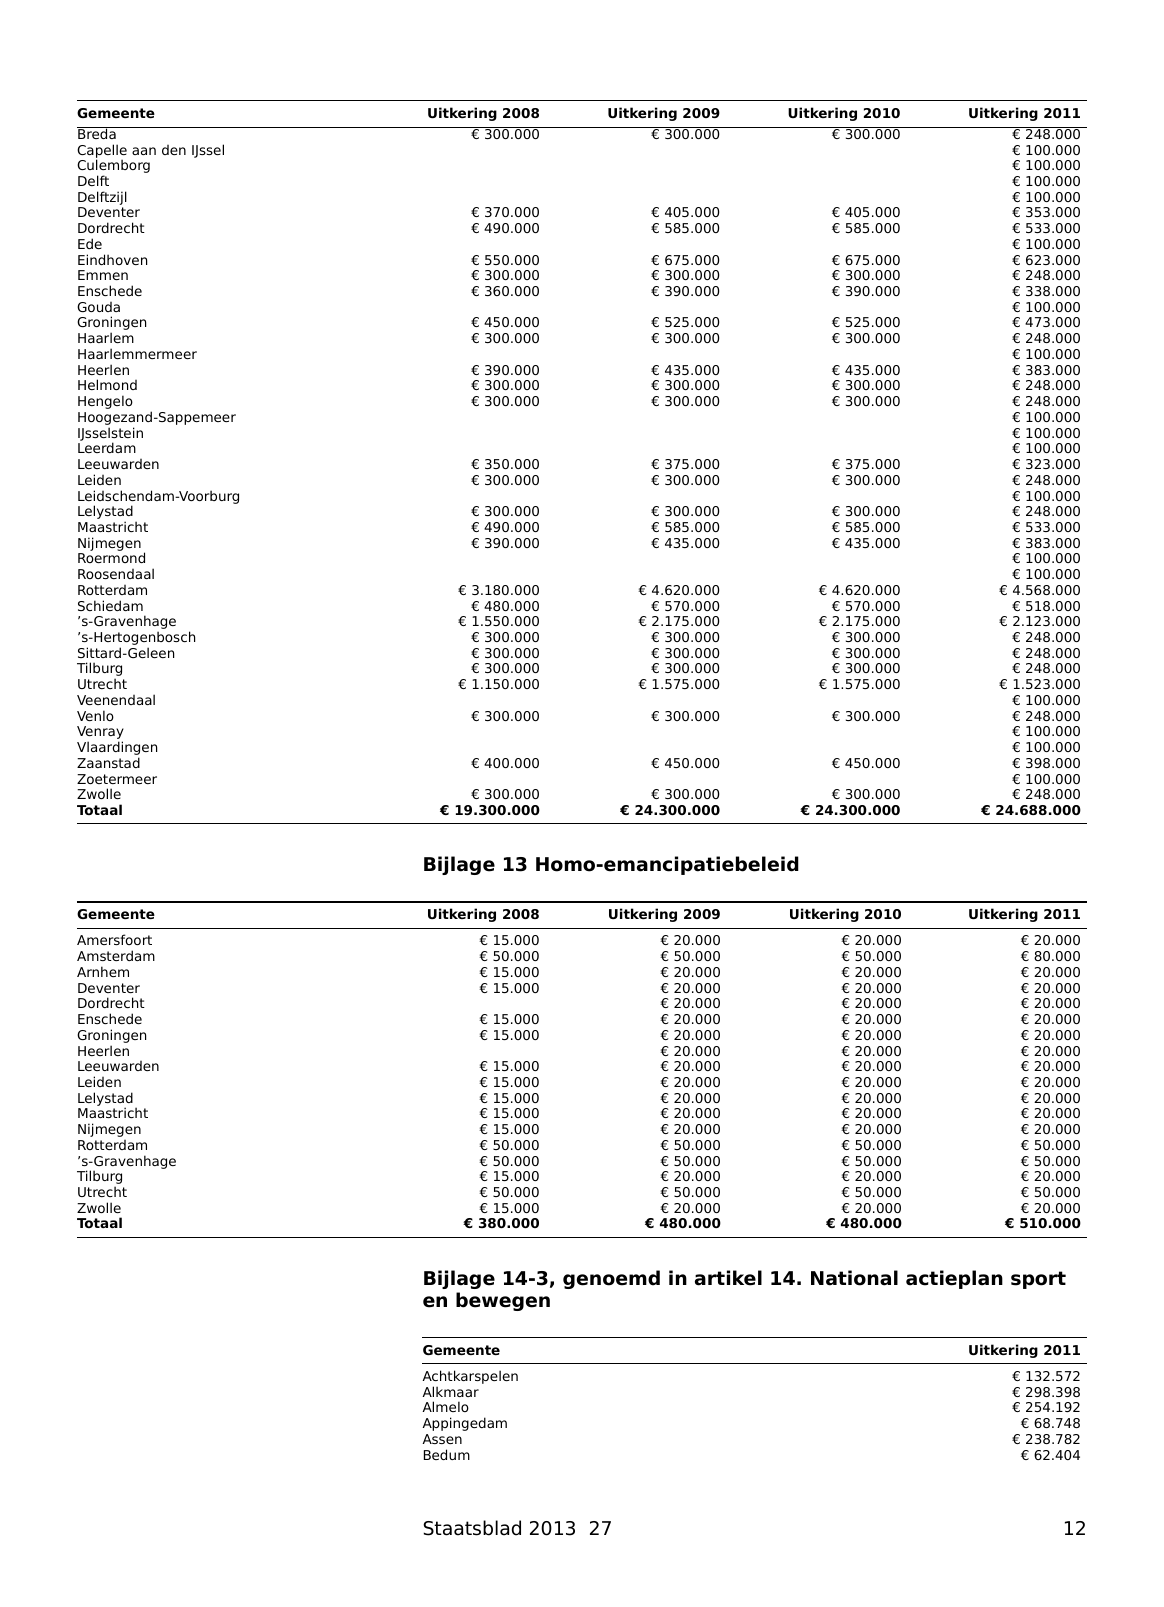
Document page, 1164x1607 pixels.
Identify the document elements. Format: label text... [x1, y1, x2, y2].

table_cell € 300.000 [726, 630, 906, 646]
table_header Uitkering 2009 [545, 903, 727, 927]
table_cell Utrecht [77, 677, 365, 693]
table_cell € 20.000 [727, 1075, 908, 1091]
table_cell [726, 771, 906, 787]
table_cell € 3.180.000 [365, 583, 546, 598]
table_cell [365, 771, 546, 787]
table_cell € 480.000 [727, 1216, 908, 1237]
table_cell Groningen [77, 315, 365, 331]
table_cell € 248.000 [906, 378, 1087, 394]
table_cell [726, 237, 906, 252]
table_cell € 20.000 [545, 965, 727, 980]
table_cell Assen [422, 1432, 742, 1447]
table_cell € 20.000 [545, 1028, 727, 1043]
table_cell € 1.150.000 [365, 677, 546, 693]
table_cell € 300.000 [365, 504, 546, 520]
table_cell € 300.000 [726, 378, 906, 394]
table_cell [365, 441, 546, 457]
table_cell € 300.000 [726, 394, 906, 410]
table_cell € 20.000 [545, 929, 727, 949]
table_cell € 370.000 [365, 205, 546, 221]
table_cell € 525.000 [546, 315, 726, 331]
table_cell € 490.000 [365, 520, 546, 536]
table_cell € 20.000 [727, 996, 908, 1012]
table_cell € 675.000 [726, 253, 906, 268]
table_cell Delft [77, 174, 365, 189]
table_cell € 353.000 [906, 205, 1087, 221]
table_cell Schiedam [77, 599, 365, 614]
table_cell € 390.000 [726, 284, 906, 299]
table_cell € 533.000 [906, 520, 1087, 536]
table_cell € 50.000 [364, 1185, 545, 1201]
table_cell € 20.000 [727, 1091, 908, 1106]
table_cell Roermond [77, 551, 365, 567]
table_cell € 300.000 [546, 394, 726, 410]
table_cell Culemborg [77, 158, 365, 174]
table_cell Alkmaar [422, 1384, 742, 1400]
table_cell Lelystad [77, 1091, 364, 1106]
table_header Gemeente [77, 903, 364, 927]
table_cell € 480.000 [545, 1216, 727, 1237]
table_cell [726, 740, 906, 756]
table_cell € 380.000 [364, 1216, 545, 1237]
table_cell € 15.000 [364, 965, 545, 980]
table_cell Rotterdam [77, 583, 365, 598]
table_cell [726, 425, 906, 441]
table_cell [365, 425, 546, 441]
table_cell € 1.575.000 [726, 677, 906, 693]
table_header Uitkering 2009 [546, 101, 726, 127]
table_cell Zwolle [77, 1201, 364, 1216]
table_cell Delftzijl [77, 190, 365, 205]
table_cell € 20.000 [908, 1201, 1087, 1216]
table_cell [726, 158, 906, 174]
table_cell € 20.000 [908, 1028, 1087, 1043]
table_cell [546, 441, 726, 457]
table_cell Nijmegen [77, 1122, 364, 1138]
table_cell € 300.000 [546, 473, 726, 488]
table_cell € 100.000 [906, 488, 1087, 504]
table_cell € 50.000 [364, 949, 545, 965]
table_cell € 15.000 [364, 1012, 545, 1028]
table_cell € 238.782 [742, 1432, 1087, 1447]
table_cell € 375.000 [546, 457, 726, 473]
table_cell [365, 142, 546, 158]
table_cell € 50.000 [908, 1138, 1087, 1153]
table_cell € 585.000 [726, 221, 906, 237]
table_cell € 375.000 [726, 457, 906, 473]
table_cell € 15.000 [364, 1106, 545, 1122]
table_cell € 300.000 [546, 630, 726, 646]
table_cell [365, 300, 546, 315]
table_header Uitkering 2011 [742, 1338, 1087, 1363]
table_cell Venray [77, 724, 365, 740]
table_cell Leidschendam-Voorburg [77, 488, 365, 504]
table_cell [726, 693, 906, 708]
table_cell Gouda [77, 300, 365, 315]
table_cell Leeuwarden [77, 457, 365, 473]
table_cell € 300.000 [546, 378, 726, 394]
table_cell € 20.000 [727, 1169, 908, 1185]
table_cell [726, 174, 906, 189]
table_cell € 20.000 [727, 980, 908, 996]
table_cell Appingedam [422, 1416, 742, 1432]
table_cell € 50.000 [908, 1154, 1087, 1169]
table_cell € 4.620.000 [726, 583, 906, 598]
table_cell € 254.192 [742, 1400, 1087, 1416]
table_cell € 300.000 [365, 128, 546, 142]
table_cell € 15.000 [364, 1028, 545, 1043]
table_cell € 300.000 [365, 787, 546, 803]
table_cell [546, 190, 726, 205]
table_cell Amsterdam [77, 949, 364, 965]
table_cell Haarlem [77, 331, 365, 347]
table_cell € 300.000 [365, 630, 546, 646]
table_cell € 132.572 [742, 1364, 1087, 1384]
table_cell € 20.000 [908, 1059, 1087, 1075]
table_cell € 300.000 [726, 473, 906, 488]
table_cell € 20.000 [908, 929, 1087, 949]
table_cell Breda [77, 128, 365, 142]
table_cell Ede [77, 237, 365, 252]
table_cell € 20.000 [727, 1028, 908, 1043]
table_cell Enschede [77, 284, 365, 299]
table_cell € 15.000 [364, 1201, 545, 1216]
table_cell € 100.000 [906, 567, 1087, 583]
table_cell € 20.000 [727, 1043, 908, 1059]
table_cell € 585.000 [546, 520, 726, 536]
table_cell € 19.300.000 [365, 803, 546, 823]
table_cell Veenendaal [77, 693, 365, 708]
table_cell Zoetermeer [77, 771, 365, 787]
table_cell € 100.000 [906, 425, 1087, 441]
table_cell € 300.000 [365, 394, 546, 410]
table_cell € 15.000 [364, 980, 545, 996]
table_cell € 300.000 [546, 709, 726, 724]
table_cell € 323.000 [906, 457, 1087, 473]
table_cell € 20.000 [545, 1059, 727, 1075]
table_cell € 2.123.000 [906, 614, 1087, 630]
table_cell € 20.000 [545, 1169, 727, 1185]
table_cell Roosendaal [77, 567, 365, 583]
table_cell Amersfoort [77, 929, 364, 949]
table_cell € 100.000 [906, 158, 1087, 174]
table_cell € 80.000 [908, 949, 1087, 965]
table_cell € 20.000 [908, 1043, 1087, 1059]
table_cell Heerlen [77, 1043, 364, 1059]
table_cell € 398.000 [906, 756, 1087, 771]
table_cell € 300.000 [726, 661, 906, 677]
table_cell € 20.000 [545, 996, 727, 1012]
table_cell Bedum [422, 1447, 742, 1463]
table_cell [365, 693, 546, 708]
table_cell € 50.000 [364, 1154, 545, 1169]
table_cell [365, 347, 546, 362]
table_cell € 300.000 [546, 504, 726, 520]
table_cell [365, 488, 546, 504]
table_cell € 298.398 [742, 1384, 1087, 1400]
table_cell € 20.000 [908, 1106, 1087, 1122]
table_cell Totaal [77, 1216, 364, 1237]
table_cell Vlaardingen [77, 740, 365, 756]
table_cell € 360.000 [365, 284, 546, 299]
table_cell € 20.000 [545, 980, 727, 996]
table_cell € 20.000 [908, 996, 1087, 1012]
table_cell [546, 142, 726, 158]
table_cell € 585.000 [546, 221, 726, 237]
table_cell € 20.000 [545, 1012, 727, 1028]
table_cell € 450.000 [546, 756, 726, 771]
table_cell Leeuwarden [77, 1059, 364, 1075]
table_cell [365, 724, 546, 740]
table_cell € 248.000 [906, 787, 1087, 803]
table_cell € 248.000 [906, 661, 1087, 677]
table_cell € 1.523.000 [906, 677, 1087, 693]
table_cell € 300.000 [726, 709, 906, 724]
table_cell € 383.000 [906, 536, 1087, 551]
table_cell € 300.000 [365, 378, 546, 394]
table_cell € 300.000 [365, 709, 546, 724]
table_cell Hengelo [77, 394, 365, 410]
subtitle Bijlage 13 Homo-emancipatiebeleid [422, 854, 1087, 876]
table_cell € 300.000 [546, 646, 726, 661]
table_cell Dordrecht [77, 221, 365, 237]
table_cell € 20.000 [908, 1169, 1087, 1185]
table_cell Leerdam [77, 441, 365, 457]
table_cell [365, 237, 546, 252]
table_cell € 300.000 [726, 268, 906, 284]
table_cell € 50.000 [727, 1154, 908, 1169]
table_cell € 15.000 [364, 1169, 545, 1185]
table_cell € 50.000 [545, 949, 727, 965]
table_cell € 570.000 [726, 599, 906, 614]
table_cell [726, 724, 906, 740]
table_cell [546, 410, 726, 425]
table_cell Rotterdam [77, 1138, 364, 1153]
table_cell € 50.000 [727, 1138, 908, 1153]
table_cell € 248.000 [906, 504, 1087, 520]
table_cell € 390.000 [365, 363, 546, 378]
table_cell [726, 488, 906, 504]
table_cell € 300.000 [365, 473, 546, 488]
table_cell € 300.000 [726, 331, 906, 347]
table_cell € 300.000 [546, 787, 726, 803]
table_cell Enschede [77, 1012, 364, 1028]
table_cell € 300.000 [726, 787, 906, 803]
table_cell Sittard-Geleen [77, 646, 365, 661]
subtitle Bijlage 14-3, genoemd in artikel 14. National actieplan sport en bewegen [422, 1268, 1087, 1312]
table_cell [365, 174, 546, 189]
table_cell € 20.000 [908, 1091, 1087, 1106]
table_cell € 248.000 [906, 331, 1087, 347]
table_cell Arnhem [77, 965, 364, 980]
table_cell € 20.000 [545, 1122, 727, 1138]
table_cell [546, 693, 726, 708]
table_cell € 50.000 [908, 1185, 1087, 1201]
table_cell € 20.000 [908, 1012, 1087, 1028]
table_cell € 100.000 [906, 237, 1087, 252]
table_cell Totaal [77, 803, 365, 823]
table_cell [726, 142, 906, 158]
table_cell [726, 441, 906, 457]
table_cell € 50.000 [727, 1185, 908, 1201]
table_cell Deventer [77, 980, 364, 996]
table_cell Tilburg [77, 1169, 364, 1185]
table_cell [726, 567, 906, 583]
table_cell € 300.000 [726, 646, 906, 661]
table_cell [726, 347, 906, 362]
table_cell € 100.000 [906, 190, 1087, 205]
table_cell Hoogezand-Sappemeer [77, 410, 365, 425]
table_header Uitkering 2011 [908, 903, 1087, 927]
table_cell € 450.000 [726, 756, 906, 771]
table_cell Eindhoven [77, 253, 365, 268]
table_cell € 300.000 [365, 646, 546, 661]
table_cell € 100.000 [906, 693, 1087, 708]
table_cell € 435.000 [726, 363, 906, 378]
table_cell € 435.000 [726, 536, 906, 551]
table_header Gemeente [422, 1338, 742, 1363]
table_cell € 20.000 [727, 1059, 908, 1075]
table_header Uitkering 2011 [906, 101, 1087, 127]
table_cell IJsselstein [77, 425, 365, 441]
table_cell € 20.000 [545, 1043, 727, 1059]
table_cell € 2.175.000 [546, 614, 726, 630]
table_cell [726, 551, 906, 567]
table_cell € 15.000 [364, 1075, 545, 1091]
table_cell [726, 410, 906, 425]
table_cell ’s-Gravenhage [77, 614, 365, 630]
table_cell € 50.000 [727, 949, 908, 965]
table_cell € 4.568.000 [906, 583, 1087, 598]
table_cell Lelystad [77, 504, 365, 520]
table_cell € 100.000 [906, 300, 1087, 315]
table_cell € 248.000 [906, 709, 1087, 724]
table_cell Zwolle [77, 787, 365, 803]
table_cell € 550.000 [365, 253, 546, 268]
table_cell € 24.300.000 [546, 803, 726, 823]
table_cell € 15.000 [364, 1091, 545, 1106]
table_cell € 300.000 [726, 128, 906, 142]
table_header Uitkering 2010 [727, 903, 908, 927]
table_cell € 100.000 [906, 441, 1087, 457]
table_cell € 24.688.000 [906, 803, 1087, 823]
table_cell Tilburg [77, 661, 365, 677]
table_cell € 100.000 [906, 410, 1087, 425]
table_cell Maastricht [77, 520, 365, 536]
table_cell Haarlemmermeer [77, 347, 365, 362]
table_cell [365, 190, 546, 205]
table_cell ’s-Hertogenbosch [77, 630, 365, 646]
table_cell [546, 300, 726, 315]
table_cell € 570.000 [546, 599, 726, 614]
table_cell € 20.000 [727, 965, 908, 980]
table_cell € 405.000 [726, 205, 906, 221]
table_cell [546, 740, 726, 756]
table_cell € 473.000 [906, 315, 1087, 331]
table_cell € 390.000 [365, 536, 546, 551]
table_cell [546, 771, 726, 787]
table_cell [364, 996, 545, 1012]
table_cell € 20.000 [908, 1075, 1087, 1091]
table_cell € 450.000 [365, 315, 546, 331]
table_cell € 20.000 [908, 965, 1087, 980]
table_cell € 383.000 [906, 363, 1087, 378]
table_cell € 300.000 [365, 268, 546, 284]
table_header Uitkering 2008 [365, 101, 546, 127]
table_cell € 248.000 [906, 646, 1087, 661]
table_cell Emmen [77, 268, 365, 284]
table_cell € 300.000 [546, 661, 726, 677]
table_cell € 675.000 [546, 253, 726, 268]
table_cell € 15.000 [364, 1059, 545, 1075]
table_cell € 1.550.000 [365, 614, 546, 630]
table_cell € 300.000 [546, 268, 726, 284]
table_cell € 68.748 [742, 1416, 1087, 1432]
table_cell € 585.000 [726, 520, 906, 536]
table_cell € 480.000 [365, 599, 546, 614]
table_cell € 100.000 [906, 740, 1087, 756]
table_cell Heerlen [77, 363, 365, 378]
table_cell € 435.000 [546, 536, 726, 551]
table_cell € 20.000 [545, 1106, 727, 1122]
table_cell € 62.404 [742, 1447, 1087, 1463]
table_cell € 20.000 [727, 929, 908, 949]
table_cell € 20.000 [908, 980, 1087, 996]
table_cell € 390.000 [546, 284, 726, 299]
table_cell € 400.000 [365, 756, 546, 771]
table_cell [546, 724, 726, 740]
table_cell Zaanstad [77, 756, 365, 771]
table_cell [546, 567, 726, 583]
table_cell € 50.000 [545, 1138, 727, 1153]
table_cell [546, 158, 726, 174]
table_cell Groningen [77, 1028, 364, 1043]
table_cell € 510.000 [908, 1216, 1087, 1237]
table_cell € 100.000 [906, 174, 1087, 189]
table_cell [365, 410, 546, 425]
table_cell € 533.000 [906, 221, 1087, 237]
table_cell € 248.000 [906, 473, 1087, 488]
table_cell [364, 1043, 545, 1059]
table_cell € 20.000 [727, 1106, 908, 1122]
table_cell € 338.000 [906, 284, 1087, 299]
table_cell € 435.000 [546, 363, 726, 378]
table_cell € 1.575.000 [546, 677, 726, 693]
table_cell Venlo [77, 709, 365, 724]
table_cell € 248.000 [906, 268, 1087, 284]
table_cell Nijmegen [77, 536, 365, 551]
table_cell € 20.000 [908, 1122, 1087, 1138]
table_cell [365, 567, 546, 583]
table_cell [726, 190, 906, 205]
table_cell € 20.000 [545, 1201, 727, 1216]
table_cell € 20.000 [727, 1201, 908, 1216]
table_cell € 100.000 [906, 724, 1087, 740]
table_header Uitkering 2008 [364, 903, 545, 927]
table_cell € 490.000 [365, 221, 546, 237]
table_cell € 300.000 [546, 331, 726, 347]
table_cell € 50.000 [545, 1185, 727, 1201]
table_cell Almelo [422, 1400, 742, 1416]
table_cell € 350.000 [365, 457, 546, 473]
table_cell € 50.000 [545, 1154, 727, 1169]
table_cell € 248.000 [906, 394, 1087, 410]
table_cell Helmond [77, 378, 365, 394]
table_cell Leiden [77, 473, 365, 488]
table_cell [365, 551, 546, 567]
table_cell Deventer [77, 205, 365, 221]
table_cell € 20.000 [545, 1075, 727, 1091]
table_cell € 300.000 [726, 504, 906, 520]
table_cell € 300.000 [365, 331, 546, 347]
table_cell € 518.000 [906, 599, 1087, 614]
table_cell € 24.300.000 [726, 803, 906, 823]
table_cell Capelle aan den IJssel [77, 142, 365, 158]
table_cell € 15.000 [364, 1122, 545, 1138]
table_cell € 20.000 [727, 1012, 908, 1028]
table_header Gemeente [77, 101, 365, 127]
table_cell Utrecht [77, 1185, 364, 1201]
table_cell [365, 740, 546, 756]
table_cell € 525.000 [726, 315, 906, 331]
table_cell Maastricht [77, 1106, 364, 1122]
table_cell € 20.000 [545, 1091, 727, 1106]
table_cell € 248.000 [906, 128, 1087, 142]
table_cell € 623.000 [906, 253, 1087, 268]
table_cell € 300.000 [546, 128, 726, 142]
table_cell € 100.000 [906, 347, 1087, 362]
table_cell € 248.000 [906, 630, 1087, 646]
table_cell € 50.000 [364, 1138, 545, 1153]
table_cell € 20.000 [727, 1122, 908, 1138]
table_cell € 2.175.000 [726, 614, 906, 630]
table_cell € 100.000 [906, 771, 1087, 787]
table_cell [546, 488, 726, 504]
table_cell € 100.000 [906, 142, 1087, 158]
table_cell [546, 347, 726, 362]
table_cell Achtkarspelen [422, 1364, 742, 1384]
table_cell [365, 158, 546, 174]
table_cell [546, 237, 726, 252]
table_header Uitkering 2010 [726, 101, 906, 127]
table_cell € 405.000 [546, 205, 726, 221]
table_cell [546, 551, 726, 567]
table_cell € 300.000 [365, 661, 546, 677]
table_cell € 15.000 [364, 929, 545, 949]
table_cell [546, 425, 726, 441]
table_cell Dordrecht [77, 996, 364, 1012]
table_cell Leiden [77, 1075, 364, 1091]
table_cell € 100.000 [906, 551, 1087, 567]
table_cell € 4.620.000 [546, 583, 726, 598]
table_cell [546, 174, 726, 189]
table_cell ’s-Gravenhage [77, 1154, 364, 1169]
table_cell [726, 300, 906, 315]
